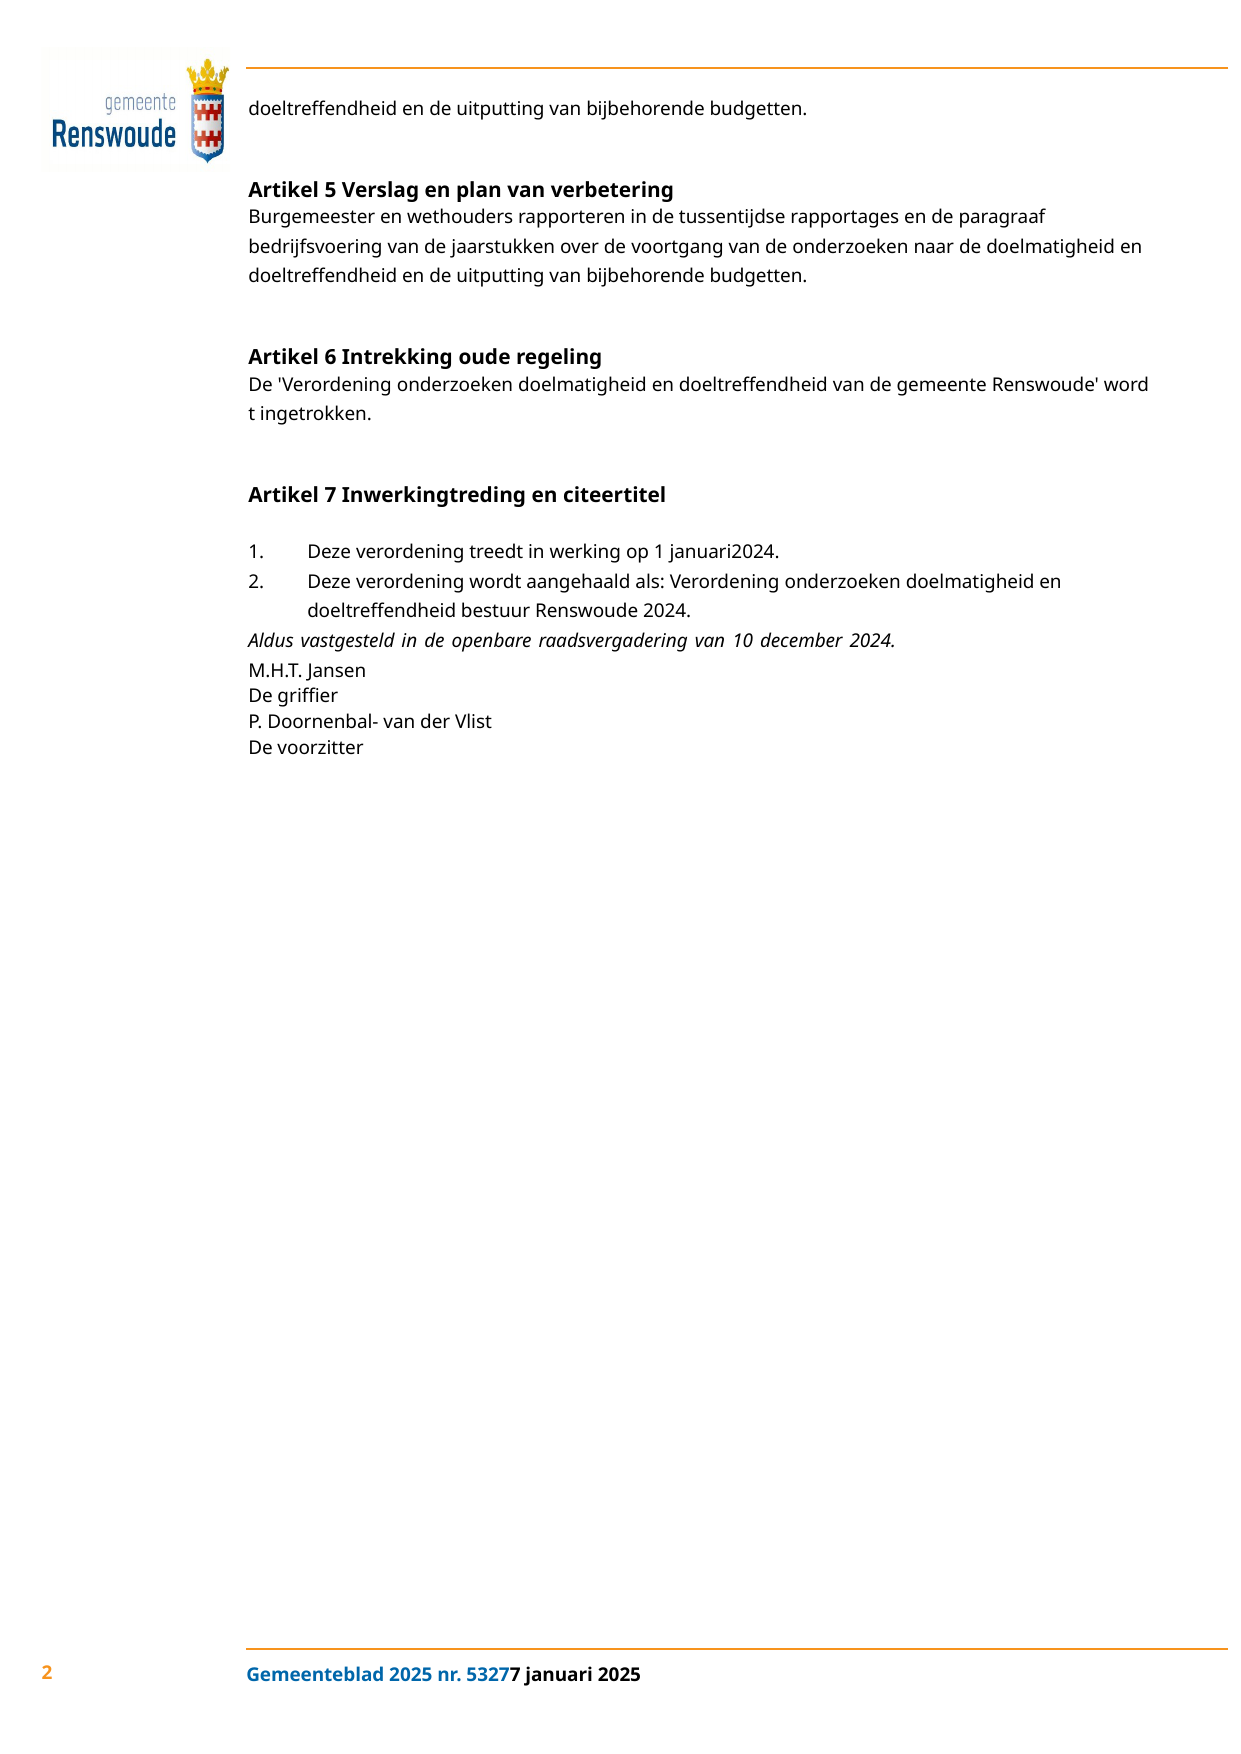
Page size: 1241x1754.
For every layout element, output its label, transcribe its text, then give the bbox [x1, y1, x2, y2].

text Aldus vastgesteld in de openbare raadsvergadering van 10 december 2024. [248, 627, 1152, 653]
text Burgemeester en wethouders rapporteren in de tussentijdse rapportages en de paragraaf bedrijfsvoering van de jaarstukken over de voortgang van de onderzoeken naar de doelmatigheid en doeltreffendheid en de uitputting van bijbehorende budgetten. [248, 203, 1152, 288]
text De 'Verordening onderzoeken doelmatigheid en doeltreffendheid van de gemeente Renswoude' wordt ingetrokken. [248, 371, 1152, 426]
text Artikel 7 Inwerkingtreding en citeertitel [248, 480, 1152, 509]
text Artikel 6 Intrekking oude regeling [248, 342, 1152, 371]
text De voorzitter [248, 734, 1152, 760]
picture [41, 47, 231, 172]
text Artikel 5 Verslag en plan van verbetering [248, 175, 1152, 203]
text De griffier [248, 682, 1152, 708]
text M.H.T. Jansen [248, 657, 1152, 682]
text doeltreffendheid en de uitputting van bijbehorende budgetten. [248, 95, 1152, 121]
list Deze verordening wordt aangehaald als: Verordening onderzoeken doelmatigheid en doeltreffendheid bestuur Renswoude 2024. [248, 568, 1152, 623]
text P. Doornenbal- van der Vlist [248, 708, 1152, 734]
list Deze verordening treedt in werking op 1 januari2024. [248, 538, 1152, 564]
